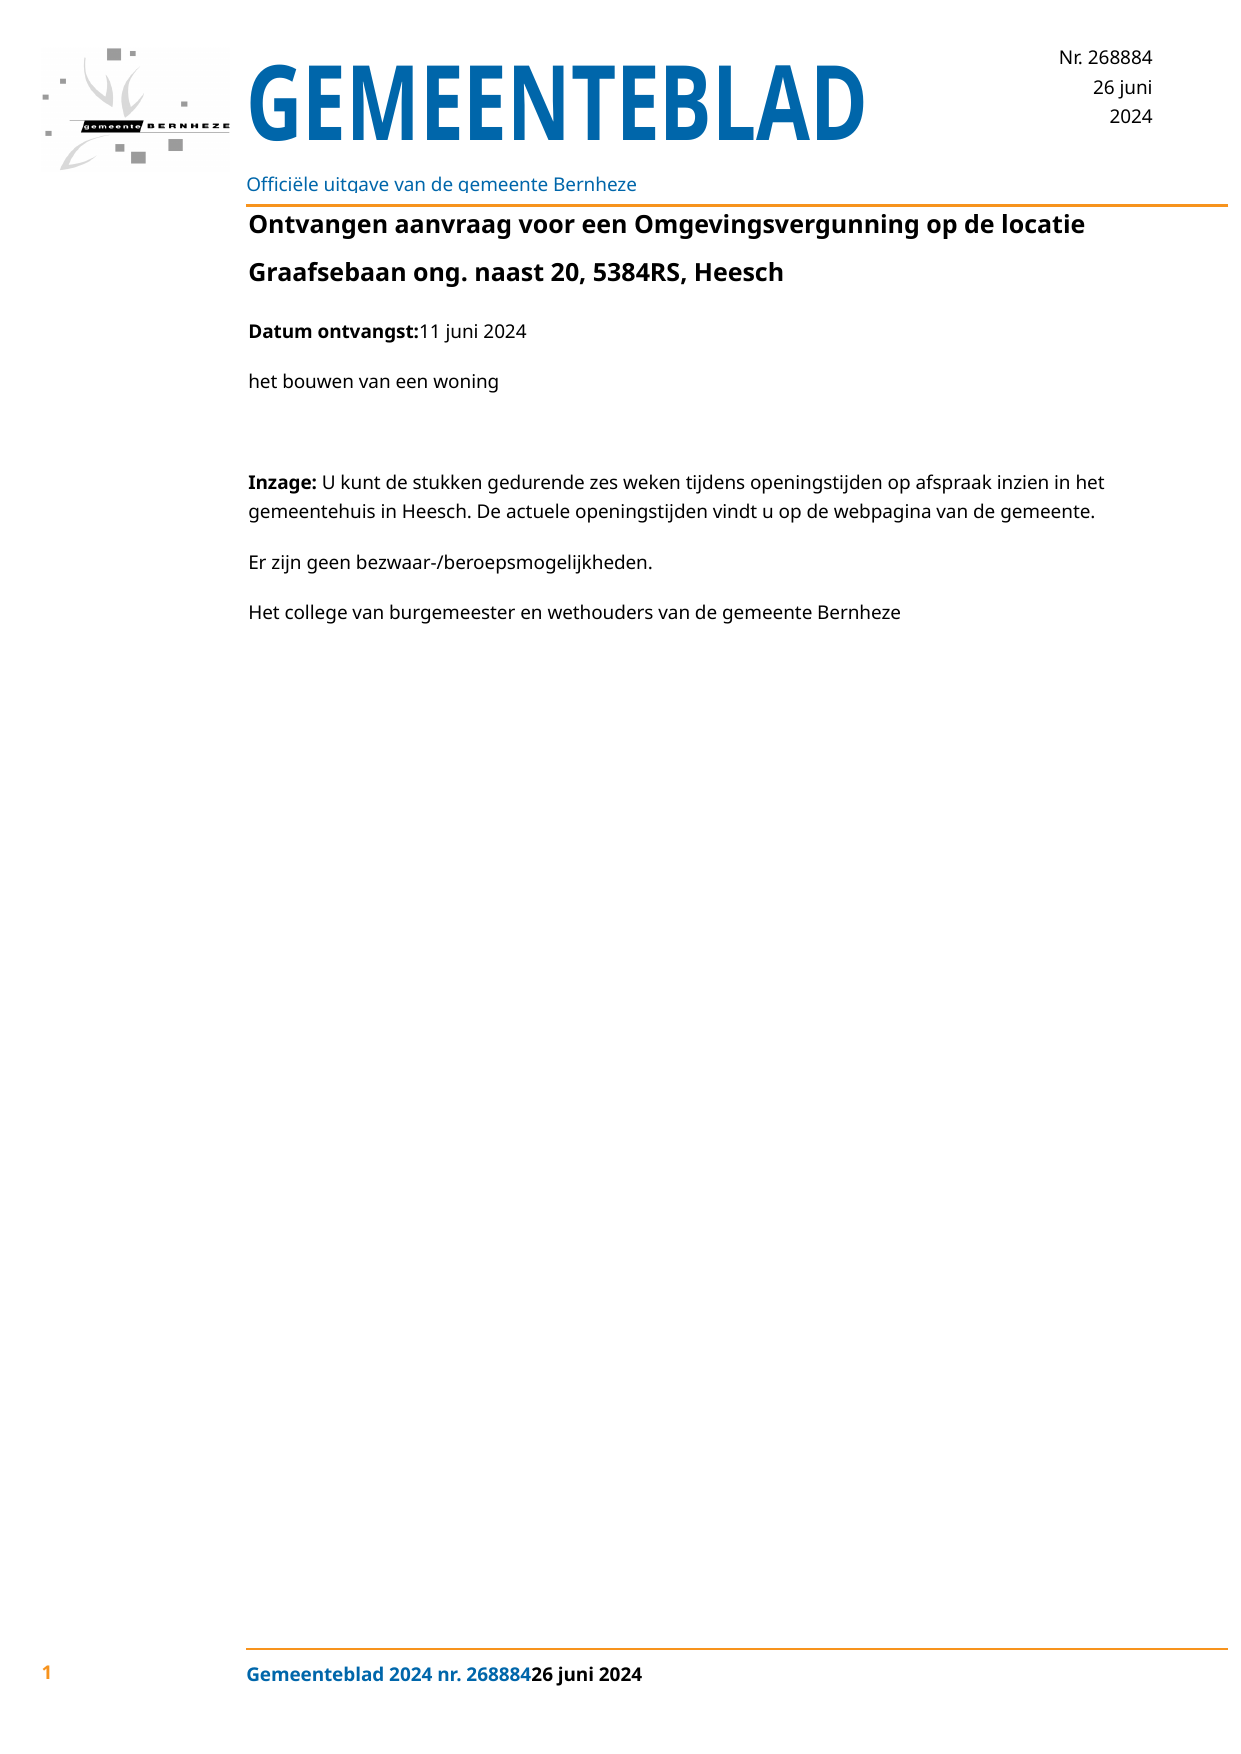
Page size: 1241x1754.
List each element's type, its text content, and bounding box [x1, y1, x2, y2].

picture [41, 47, 231, 172]
text Het college van burgemeester en wethouders van de gemeente Bernheze [248, 599, 1152, 625]
text het bouwen van een woning [248, 368, 1152, 394]
text Er zijn geen bezwaar-/beroepsmogelijkheden. [248, 549, 1152, 575]
text Inzage: U kunt de stukken gedurende zes weken tijdens openingstijden op afspraak inzien in het gemeentehuis in Heesch. De actuele openingstijden vindt u op de webpagina van de gemeente. [248, 469, 1152, 524]
text Datum ontvangst:11 juni 2024 [248, 318, 1152, 344]
text Ontvangen aanvraag voor een Omgevingsvergunning op de locatie Graafsebaan ong. naast 20, 5384RS, Heesch [248, 207, 1152, 288]
